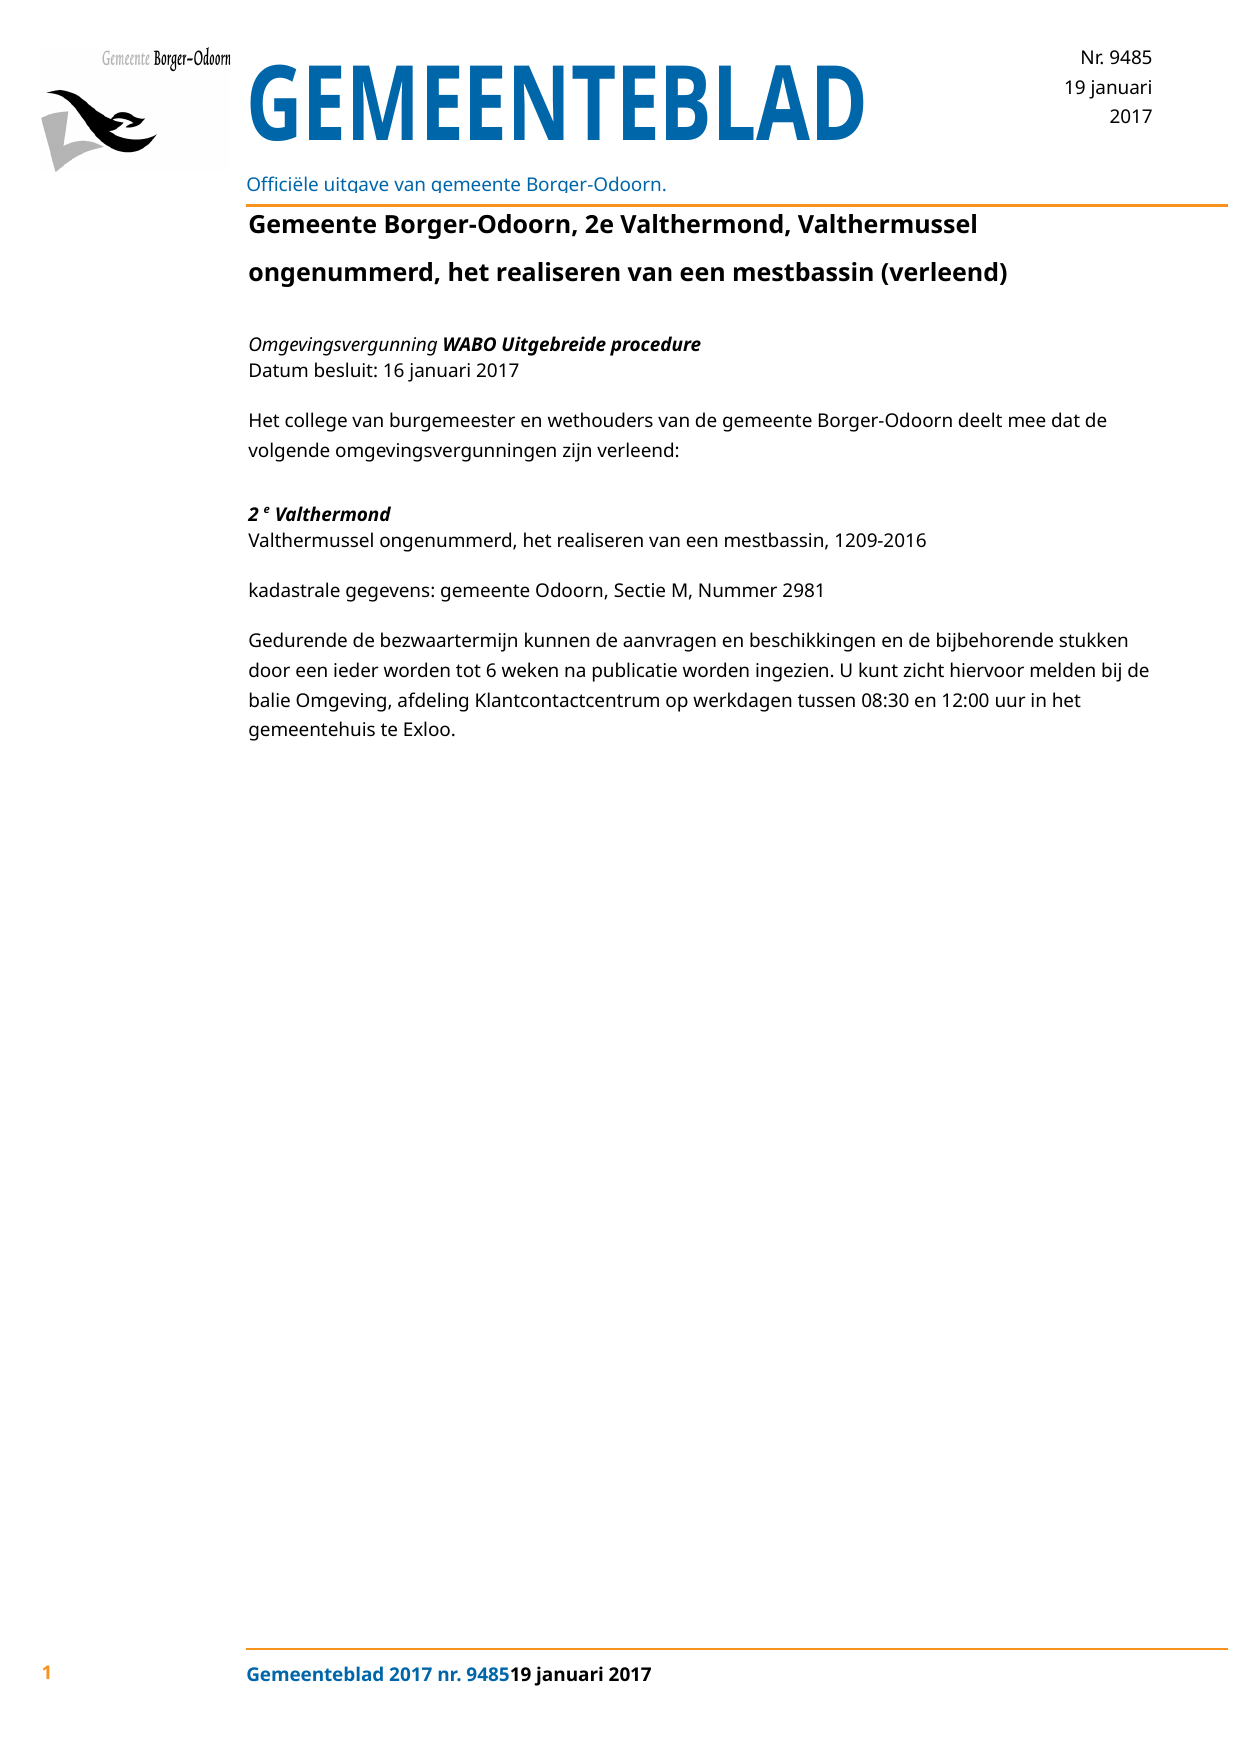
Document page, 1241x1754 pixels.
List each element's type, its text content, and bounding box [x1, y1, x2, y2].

text Valthermussel ongenummerd, het realiseren van een mestbassin, 1209-2016 [248, 527, 1152, 553]
text Gemeente Borger-Odoorn, 2e Valthermond, Valthermussel ongenummerd, het realiseren van een mestbassin (verleend) [248, 207, 1152, 288]
text Gedurende de bezwaartermijn kunnen de aanvragen en beschikkingen en de bijbehorende stukken door een ieder worden tot 6 weken na publicatie worden ingezien. U kunt zicht hiervoor melden bij de balie Omgeving, afdeling Klantcontactcentrum op werkdagen tussen 08:30 en 12:00 uur in het gemeentehuis te Exloo. [248, 628, 1152, 742]
text Omgevingsvergunning WABO Uitgebreide procedure [248, 331, 1152, 357]
text Datum besluit: 16 januari 2017 [248, 357, 1152, 383]
text 2 e Valthermond [248, 501, 1152, 527]
text Het college van burgemeester en wethouders van de gemeente Borger-Odoorn deelt mee dat de volgende omgevingsvergunningen zijn verleend: [248, 408, 1152, 463]
picture [41, 47, 231, 172]
text kadastrale gegevens: gemeente Odoorn, Sectie M, Nummer 2981 [248, 577, 1152, 603]
